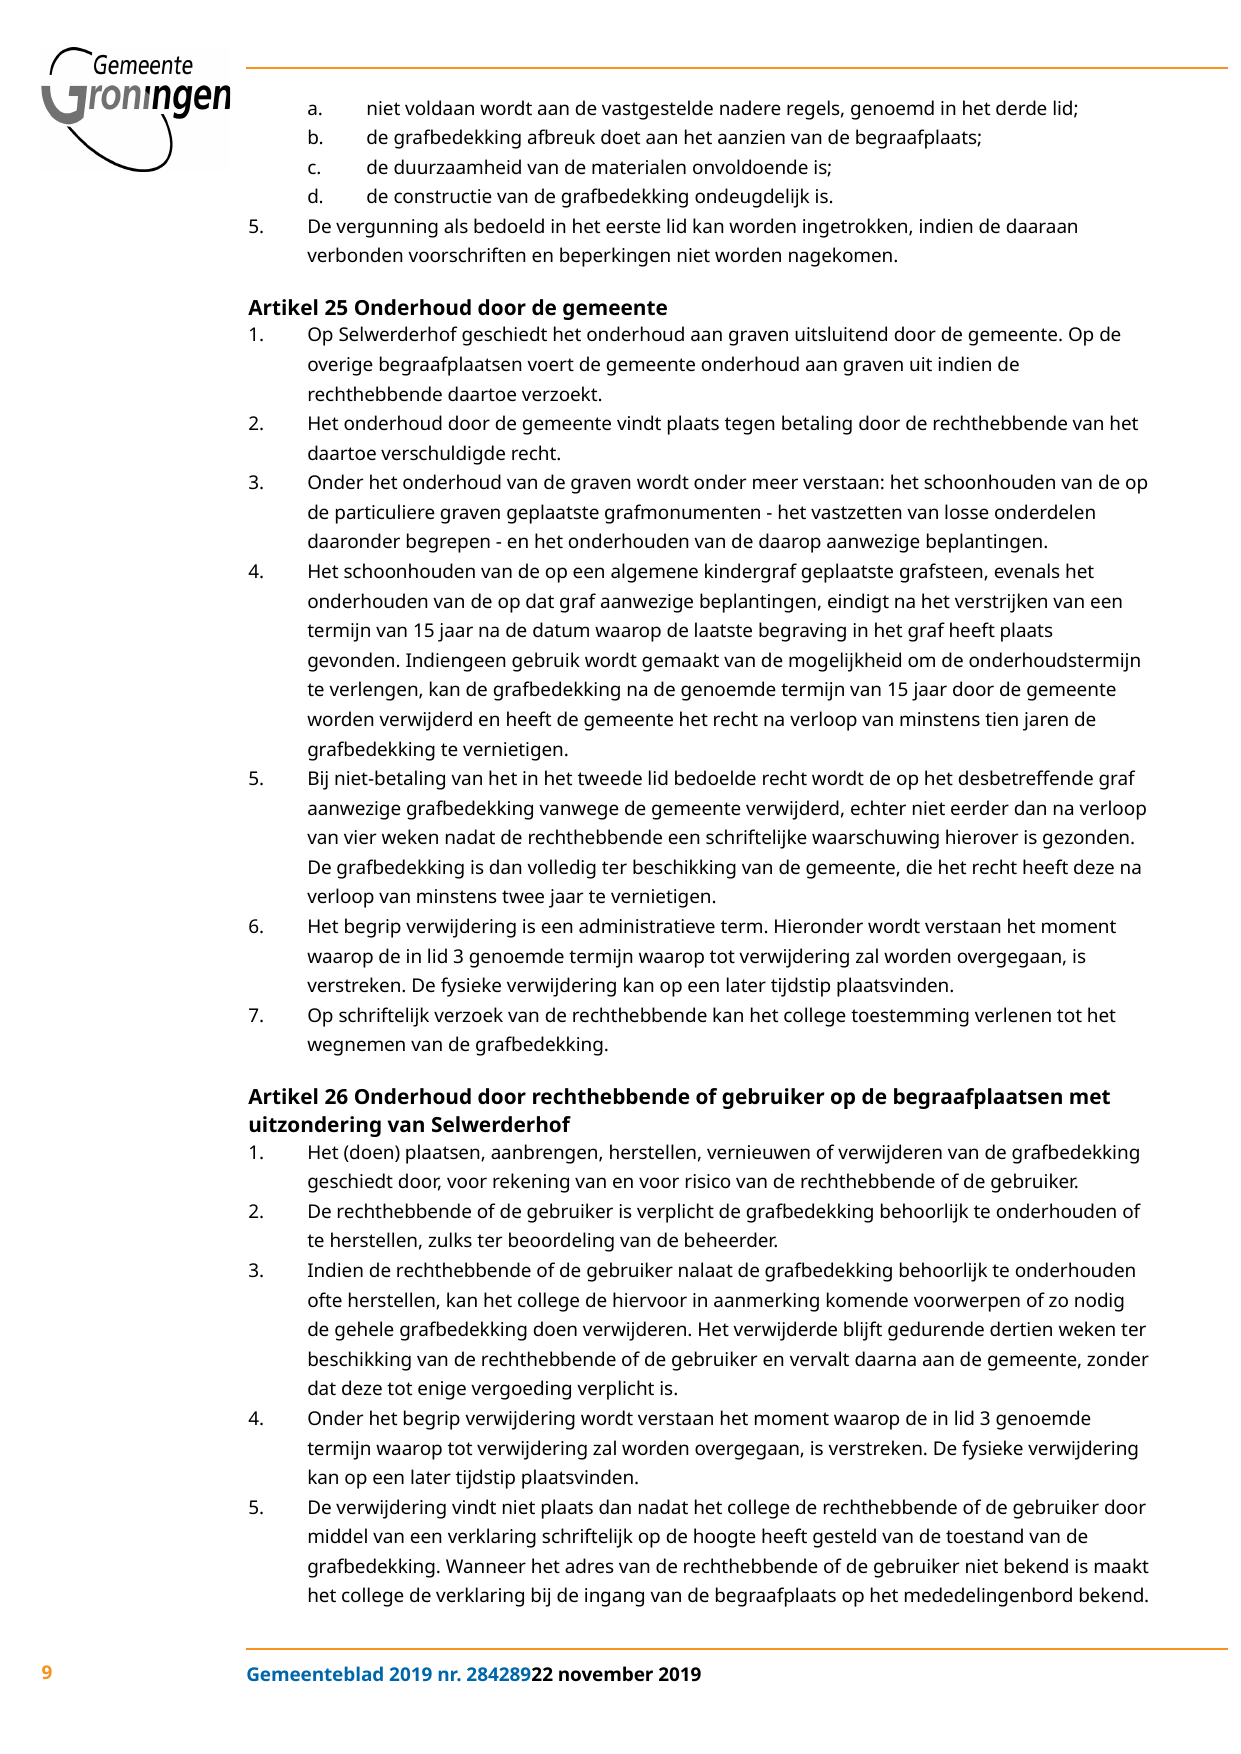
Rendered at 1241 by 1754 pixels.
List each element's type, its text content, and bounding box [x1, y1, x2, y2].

list De rechthebbende of de gebruiker is verplicht de grafbedekking behoorlijk te onderhouden of te herstellen, zulks ter beoordeling van de beheerder. [248, 1198, 1152, 1253]
list Het onderhoud door de gemeente vindt plaats tegen betaling door de rechthebbende van het daartoe verschuldigde recht. [248, 410, 1152, 466]
list Het (doen) plaatsen, aanbrengen, herstellen, vernieuwen of verwijderen van de grafbedekking geschiedt door, voor rekening van en voor risico van de rechthebbende of de gebruiker. [248, 1139, 1152, 1194]
list de grafbedekking afbreuk doet aan het aanzien van de begraafplaats; [307, 124, 1152, 150]
list Bij niet-betaling van het in het tweede lid bedoelde recht wordt de op het desbetreffende graf aanwezige grafbedekking vanwege de gemeente verwijderd, echter niet eerder dan na verloop van vier weken nadat de rechthebbende een schriftelijke waarschuwing hierover is gezonden. De grafbedekking is dan volledig ter beschikking van de gemeente, die het recht heeft deze na verloop van minstens twee jaar te vernietigen. [248, 765, 1152, 909]
list De verwijdering vindt niet plaats dan nadat het college de rechthebbende of de gebruiker door middel van een verklaring schriftelijk op de hoogte heeft gesteld van de toestand van de grafbedekking. Wanneer het adres van de rechthebbende of de gebruiker niet bekend is maakt het college de verklaring bij de ingang van de begraafplaats op het mededelingenbord bekend. [248, 1494, 1152, 1608]
picture [41, 47, 231, 172]
list de constructie van de grafbedekking ondeugdelijk is. [307, 183, 1152, 209]
text Artikel 25 Onderhoud door de gemeente [248, 293, 1152, 322]
list Indien de rechthebbende of de gebruiker nalaat de grafbedekking behoorlijk te onderhouden ofte herstellen, kan het college de hiervoor in aanmerking komende voorwerpen of zo nodig de gehele grafbedekking doen verwijderen. Het verwijderde blijft gedurende dertien weken ter beschikking van de rechthebbende of de gebruiker en vervalt daarna aan de gemeente, zonder dat deze tot enige vergoeding verplicht is. [248, 1257, 1152, 1401]
list Op schriftelijk verzoek van de rechthebbende kan het college toestemming verlenen tot het wegnemen van de grafbedekking. [248, 1002, 1152, 1057]
list de duurzaamheid van de materialen onvoldoende is; [307, 154, 1152, 180]
list Het schoonhouden van de op een algemene kindergraf geplaatste grafsteen, evenals het onderhouden van de op dat graf aanwezige beplantingen, eindigt na het verstrijken van een termijn van 15 jaar na de datum waarop de laatste begraving in het graf heeft plaats gevonden. Indiengeen gebruik wordt gemaakt van de mogelijkheid om de onderhoudstermijn te verlengen, kan de grafbedekking na de genoemde termijn van 15 jaar door de gemeente worden verwijderd en heeft de gemeente het recht na verloop van minstens tien jaren de grafbedekking te vernietigen. [248, 558, 1152, 761]
list Op Selwerderhof geschiedt het onderhoud aan graven uitsluitend door de gemeente. Op de overige begraafplaatsen voert de gemeente onderhoud aan graven uit indien de rechthebbende daartoe verzoekt. [248, 322, 1152, 406]
text Artikel 26 Onderhoud door rechthebbende of gebruiker op de begraafplaatsen met uitzondering van Selwerderhof [248, 1082, 1152, 1139]
list De vergunning als bedoeld in het eerste lid kan worden ingetrokken, indien de daaraan verbonden voorschriften en beperkingen niet worden nagekomen. [248, 213, 1152, 268]
list niet voldaan wordt aan de vastgestelde nadere regels, genoemd in het derde lid; [307, 95, 1152, 121]
list Onder het begrip verwijdering wordt verstaan het moment waarop de in lid 3 genoemde termijn waarop tot verwijdering zal worden overgegaan, is verstreken. De fysieke verwijdering kan op een later tijdstip plaatsvinden. [248, 1405, 1152, 1490]
list Onder het onderhoud van de graven wordt onder meer verstaan: het schoonhouden van de op de particuliere graven geplaatste grafmonumenten - het vastzetten van losse onderdelen daaronder begrepen - en het onderhouden van de daarop aanwezige beplantingen. [248, 469, 1152, 554]
list Het begrip verwijdering is een administratieve term. Hieronder wordt verstaan het moment waarop de in lid 3 genoemde termijn waarop tot verwijdering zal worden overgegaan, is verstreken. De fysieke verwijdering kan op een later tijdstip plaatsvinden. [248, 913, 1152, 998]
